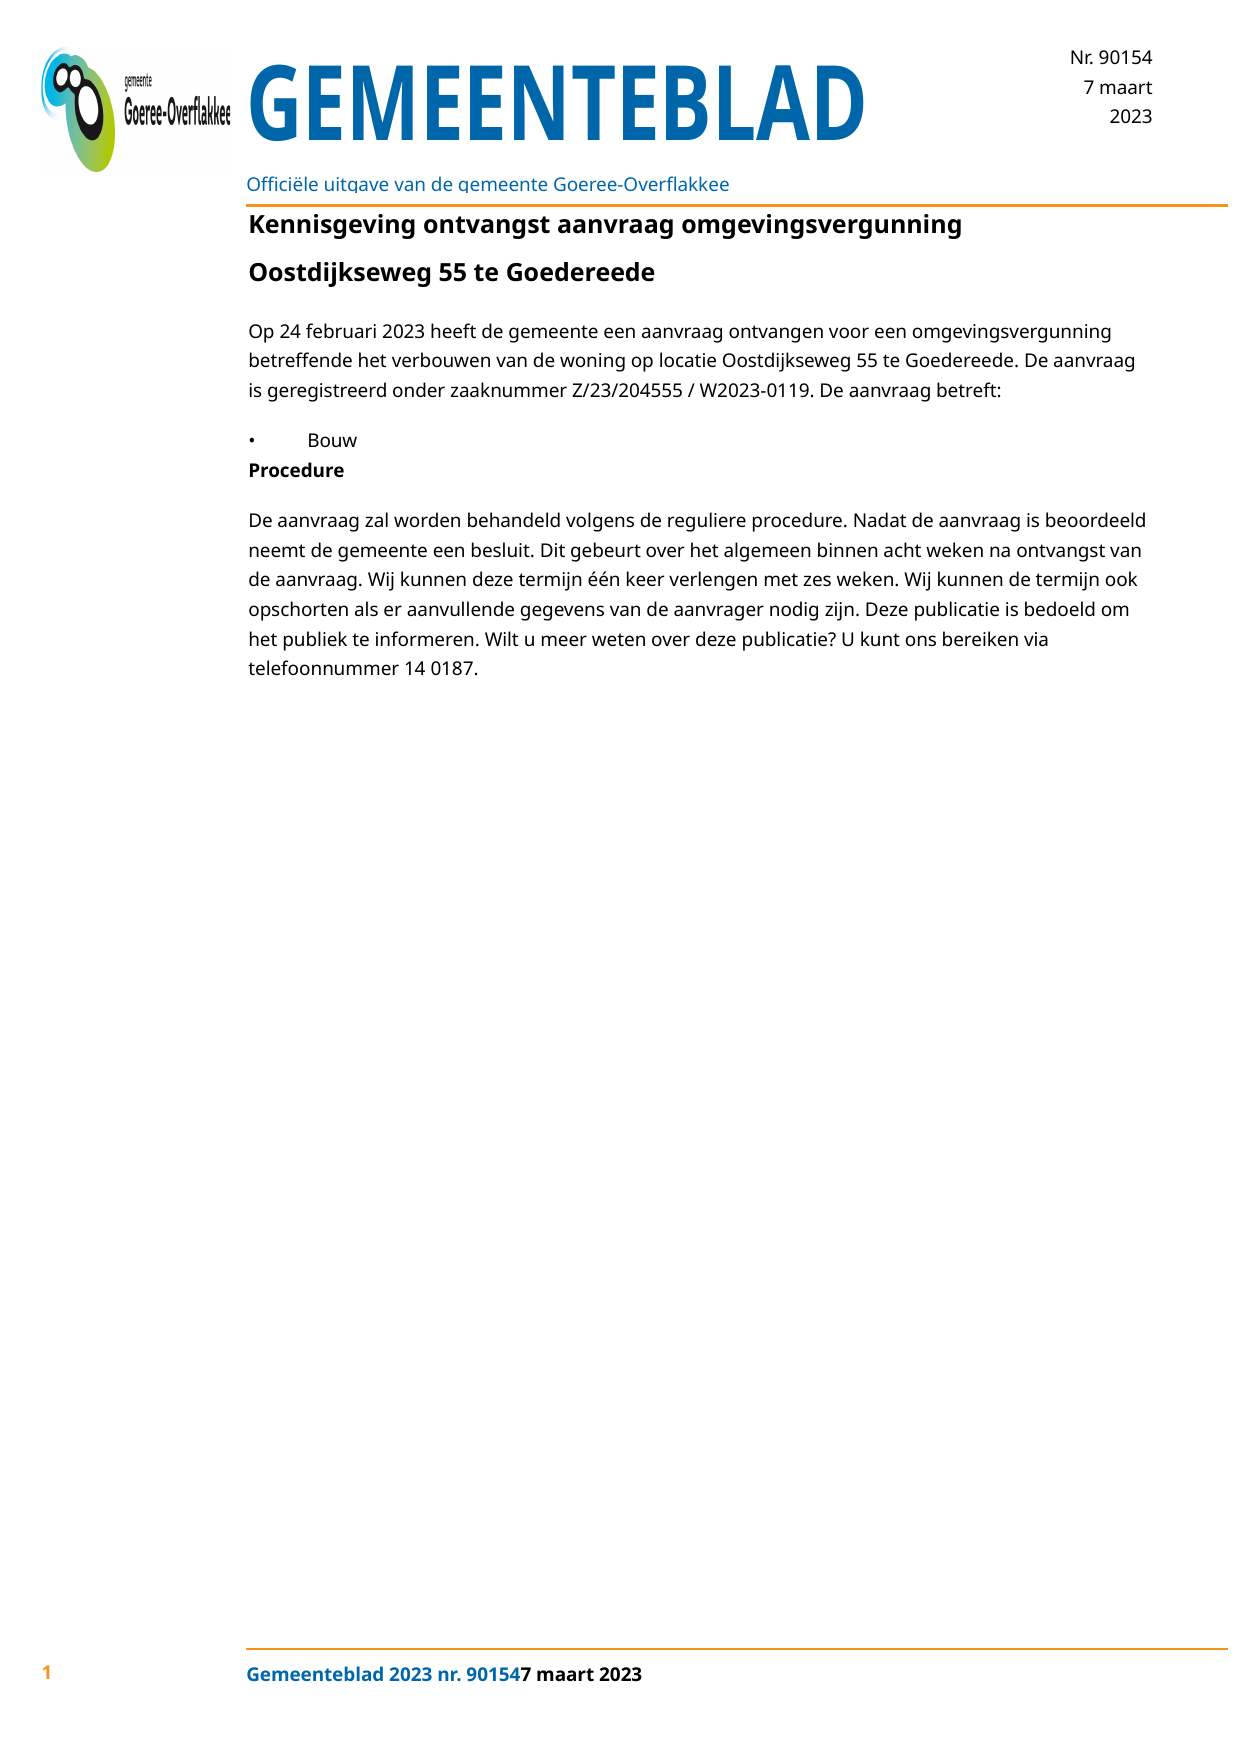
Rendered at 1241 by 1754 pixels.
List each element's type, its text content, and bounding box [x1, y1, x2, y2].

text Procedure [248, 457, 1152, 483]
text Op 24 februari 2023 heeft de gemeente een aanvraag ontvangen voor een omgevingsvergunning betreffende het verbouwen van de woning op locatie Oostdijkseweg 55 te Goedereede. De aanvraag is geregistreerd onder zaaknummer Z/23/204555 / W2023-0119. De aanvraag betreft: [248, 318, 1152, 403]
text Kennisgeving ontvangst aanvraag omgevingsvergunning Oostdijkseweg 55 te Goedereede [248, 207, 1152, 288]
picture [41, 47, 231, 172]
text De aanvraag zal worden behandeld volgens de reguliere procedure. Nadat de aanvraag is beoordeeld neemt de gemeente een besluit. Dit gebeurt over het algemeen binnen acht weken na ontvangst van de aanvraag. Wij kunnen deze termijn één keer verlengen met zes weken. Wij kunnen de termijn ook opschorten als er aanvullende gegevens van de aanvrager nodig zijn. Deze publicatie is bedoeld om het publiek te informeren. Wilt u meer weten over deze publicatie? U kunt ons bereiken via telefoonnummer 14 0187. [248, 507, 1152, 681]
list Bouw [248, 427, 1152, 453]
